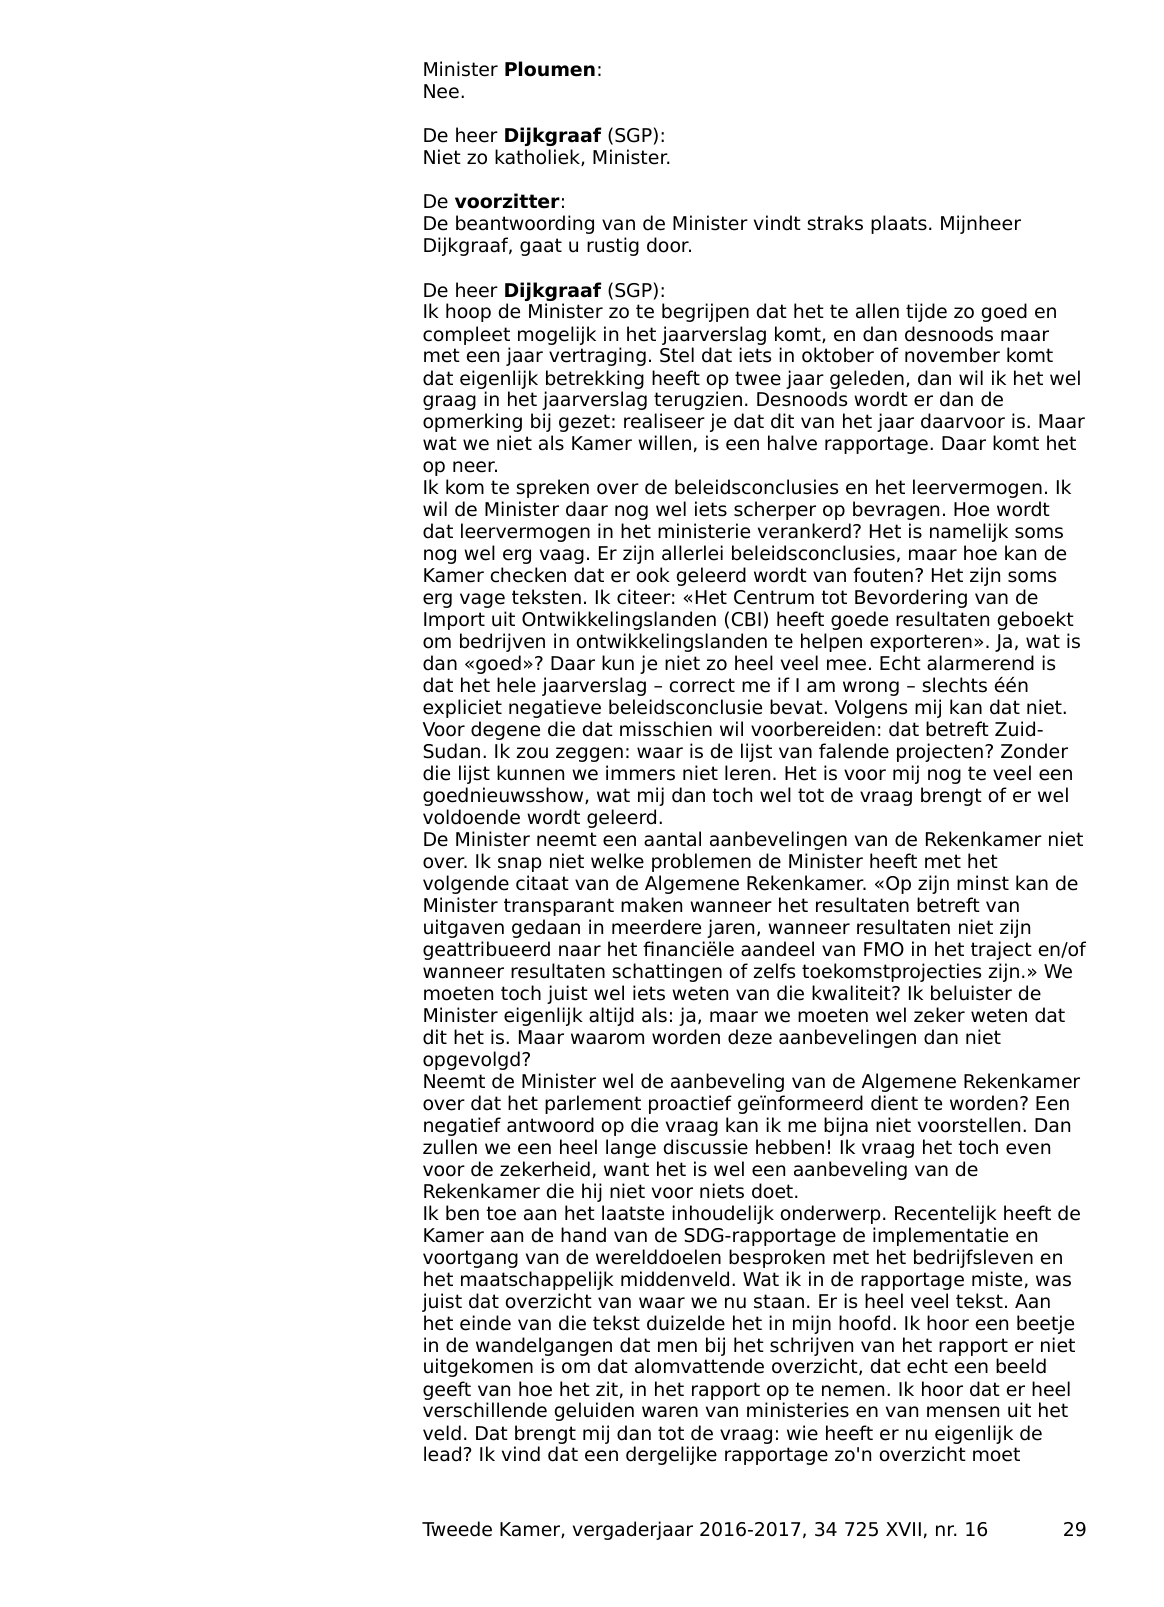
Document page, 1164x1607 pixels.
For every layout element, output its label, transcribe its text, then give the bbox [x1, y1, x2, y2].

text Ik ben toe aan het laatste inhoudelijk onderwerp. Recentelijk heeft de Kamer aan de hand van de SDG-rapportage de implementatie en voortgang van de werelddoelen besproken met het bedrijfsleven en het maatschappelijk middenveld. Wat ik in de rapportage miste, was juist dat overzicht van waar we nu staan. Er is heel veel tekst. Aan het einde van die tekst duizelde het in mijn hoofd. Ik hoor een beetje in de wandelgangen dat men bij het schrijven van het rapport er niet uitgekomen is om dat alomvattende overzicht, dat echt een beeld geeft van hoe het zit, in het rapport op te nemen. Ik hoor dat er heel verschillende geluiden waren van ministeries en van mensen uit het veld. Dat brengt mij dan tot de vraag: wie heeft er nu eigenlijk de lead? Ik vind dat een dergelijke rapportage zo'n overzicht moet [422, 1203, 1087, 1466]
text De heer Dijkgraaf (SGP): [422, 125, 1087, 147]
text De voorzitter: [422, 191, 1087, 213]
text Minister Ploumen: [422, 59, 1087, 81]
text Ik kom te spreken over de beleidsconclusies en het leervermogen. Ik wil de Minister daar nog wel iets scherper op bevragen. Hoe wordt dat leervermogen in het ministerie verankerd? Het is namelijk soms nog wel erg vaag. Er zijn allerlei beleidsconclusies, maar hoe kan de Kamer checken dat er ook geleerd wordt van fouten? Het zijn soms erg vage teksten. Ik citeer: «Het Centrum tot Bevordering van de Import uit Ontwikkelingslanden (CBI) heeft goede resultaten geboekt om bedrijven in ontwikkelingslanden te helpen exporteren». Ja, wat is dan «goed»? Daar kun je niet zo heel veel mee. Echt alarmerend is dat het hele jaarverslag – correct me if I am wrong – slechts één expliciet negatieve beleidsconclusie bevat. Volgens mij kan dat niet. Voor degene die dat misschien wil voorbereiden: dat betreft Zuid-Sudan. Ik zou zeggen: waar is de lijst van falende projecten? Zonder die lijst kunnen we immers niet leren. Het is voor mij nog te veel een goednieuwsshow, wat mij dan toch wel tot de vraag brengt of er wel voldoende wordt geleerd. [422, 477, 1087, 829]
text Niet zo katholiek, Minister. [422, 147, 1087, 169]
text De Minister neemt een aantal aanbevelingen van de Rekenkamer niet over. Ik snap niet welke problemen de Minister heeft met het volgende citaat van de Algemene Rekenkamer. «Op zijn minst kan de Minister transparant maken wanneer het resultaten betreft van uitgaven gedaan in meerdere jaren, wanneer resultaten niet zijn geattribueerd naar het financiële aandeel van FMO in het traject en/of wanneer resultaten schattingen of zelfs toekomstprojecties zijn.» We moeten toch juist wel iets weten van die kwaliteit? Ik beluister de Minister eigenlijk altijd als: ja, maar we moeten wel zeker weten dat dit het is. Maar waarom worden deze aanbevelingen dan niet opgevolgd? [422, 829, 1087, 1071]
text Ik hoop de Minister zo te begrijpen dat het te allen tijde zo goed en compleet mogelijk in het jaarverslag komt, en dan desnoods maar met een jaar vertraging. Stel dat iets in oktober of november komt dat eigenlijk betrekking heeft op twee jaar geleden, dan wil ik het wel graag in het jaarverslag terugzien. Desnoods wordt er dan de opmerking bij gezet: realiseer je dat dit van het jaar daarvoor is. Maar wat we niet als Kamer willen, is een halve rapportage. Daar komt het op neer. [422, 301, 1087, 477]
text Nee. [422, 81, 1087, 103]
text De heer Dijkgraaf (SGP): [422, 279, 1087, 301]
text De beantwoording van de Minister vindt straks plaats. Mijnheer Dijkgraaf, gaat u rustig door. [422, 213, 1087, 257]
text Neemt de Minister wel de aanbeveling van de Algemene Rekenkamer over dat het parlement proactief geïnformeerd dient te worden? Een negatief antwoord op die vraag kan ik me bijna niet voorstellen. Dan zullen we een heel lange discussie hebben! Ik vraag het toch even voor de zekerheid, want het is wel een aanbeveling van de Rekenkamer die hij niet voor niets doet. [422, 1071, 1087, 1203]
